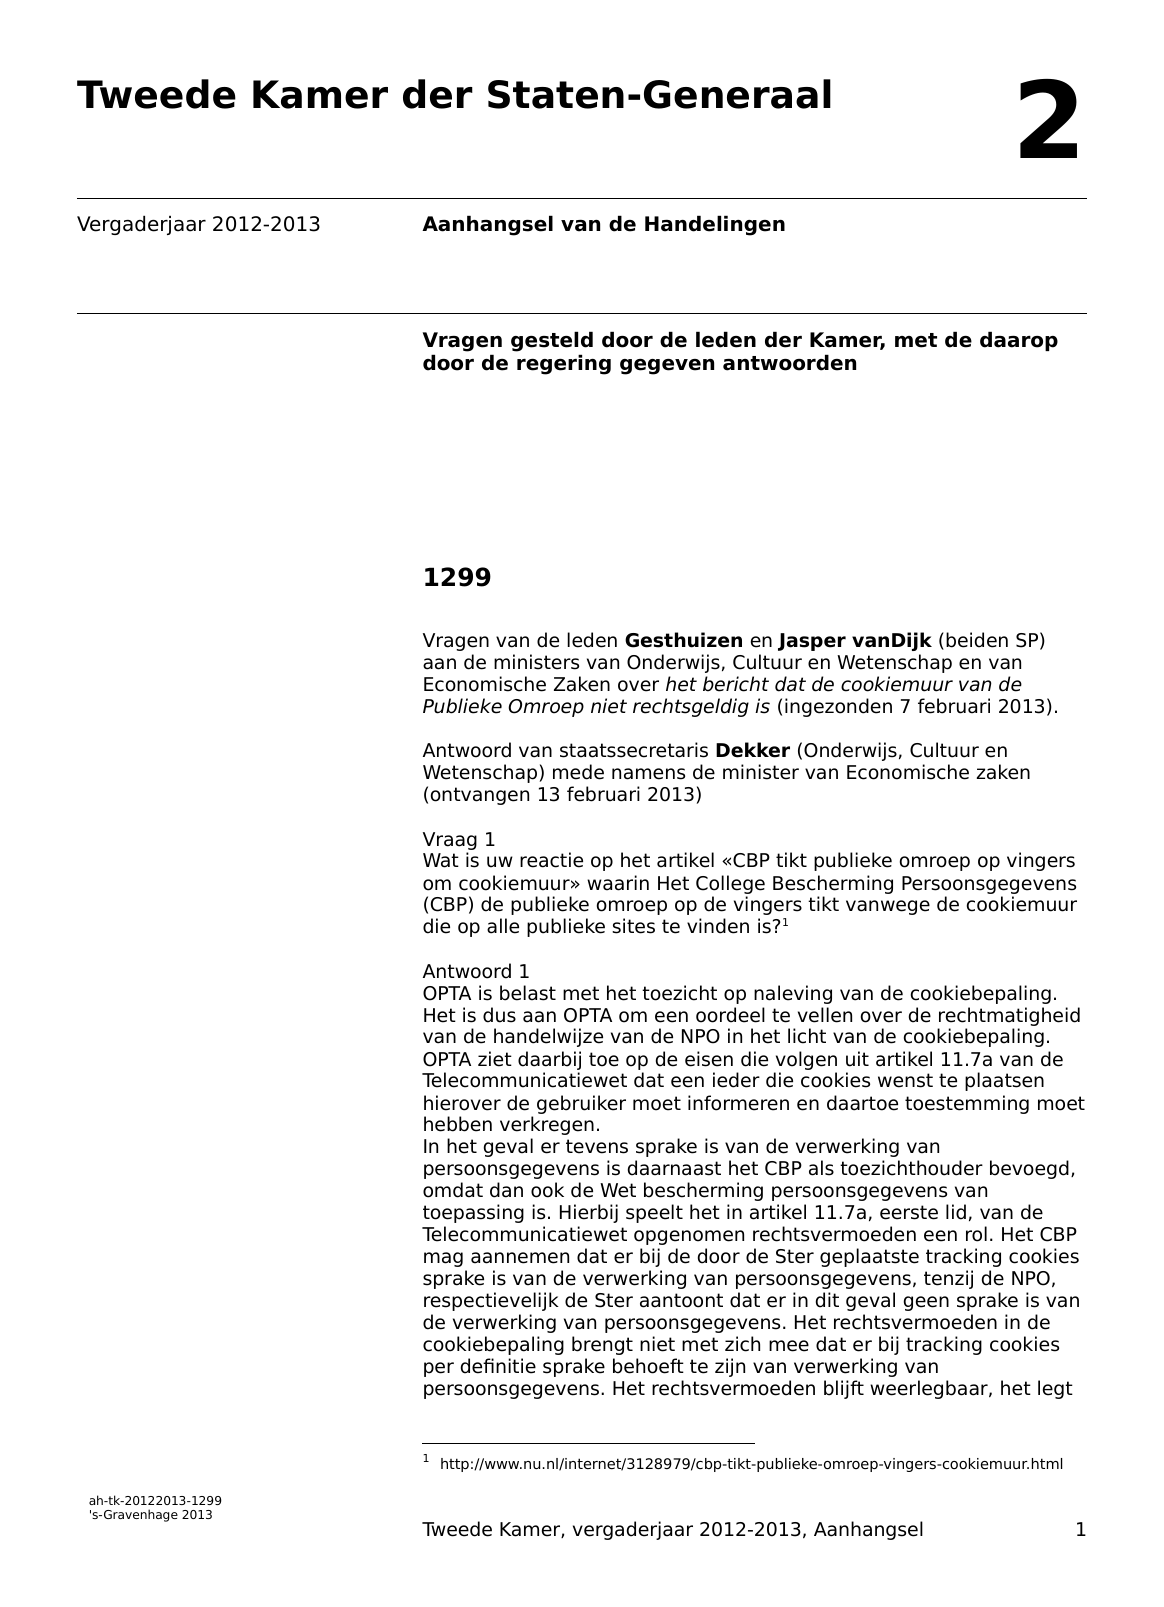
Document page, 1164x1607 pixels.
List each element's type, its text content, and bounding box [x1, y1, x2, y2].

table_cell Vergaderjaar 2012-2013 [77, 199, 422, 313]
table_header 2 [886, 59, 1087, 198]
text Antwoord 1 [422, 961, 1087, 982]
table_cell Aanhangsel van de Handelingen [422, 199, 1087, 313]
table_header Tweede Kamer der Staten-Generaal [77, 59, 886, 198]
text OPTA is belast met het toezicht op naleving van de cookiebepaling. Het is dus aan OPTA om een oordeel te vellen over de rechtmatigheid van de handelwijze van de NPO in het licht van de cookiebepaling. OPTA ziet daarbij toe op de eisen die volgen uit artikel 11.7a van de Telecommunicatiewet dat een ieder die cookies wenst te plaatsen hierover de gebruiker moet informeren en daartoe toestemming moet hebben verkregen. [422, 982, 1087, 1136]
text Vraag 1 [422, 828, 1087, 850]
text 's-Gravenhage 2013 [88, 1508, 323, 1522]
text Vragen van de leden Gesthuizen en Jasper vanDijk (beiden SP) aan de ministers van Onderwijs, Cultuur en Wetenschap en van Economische Zaken over het bericht dat de cookiemuur van de Publieke Omroep niet rechtsgeldig is (ingezonden 7 februari 2013). [422, 630, 1087, 718]
text In het geval er tevens sprake is van de verwerking van persoonsgegevens is daarnaast het CBP als toezichthouder bevoegd, omdat dan ook de Wet bescherming persoonsgegevens van toepassing is. Hierbij speelt het in artikel 11.7a, eerste lid, van de Telecommunicatiewet opgenomen rechtsvermoeden een rol. Het CBP mag aannemen dat er bij de door de Ster geplaatste tracking cookies sprake is van de verwerking van persoonsgegevens, tenzij de NPO, respectievelijk de Ster aantoont dat er in dit geval geen sprake is van de verwerking van persoonsgegevens. Het rechtsvermoeden in de cookiebepaling brengt niet met zich mee dat er bij tracking cookies per definitie sprake behoeft te zijn van verwerking van persoonsgegevens. Het rechtsvermoeden blijft weerlegbaar, het legt [422, 1136, 1087, 1400]
table_cell Vragen gesteld door de leden der Kamer, met de daarop door de regering gegeven antwoorden [422, 314, 1087, 375]
text Wat is uw reactie op het artikel «CBP tikt publieke omroep op vingers om cookiemuur» waarin Het College Bescherming Persoonsgegevens (CBP) de publieke omroep op de vingers tikt vanwege de cookiemuur die op alle publieke sites te vinden is? [422, 850, 1087, 938]
text 1299 [422, 563, 1087, 592]
table_cell [77, 314, 422, 375]
text http://www.nu.nl/internet/3128979/cbp-tikt-publieke-omroep-vingers-cookiemuur.html [422, 1452, 1087, 1474]
text Antwoord van staatssecretaris Dekker (Onderwijs, Cultuur en Wetenschap) mede namens de minister van Economische zaken (ontvangen 13 februari 2013) [422, 740, 1087, 806]
text ah-tk-20122013-1299 [88, 1494, 323, 1508]
